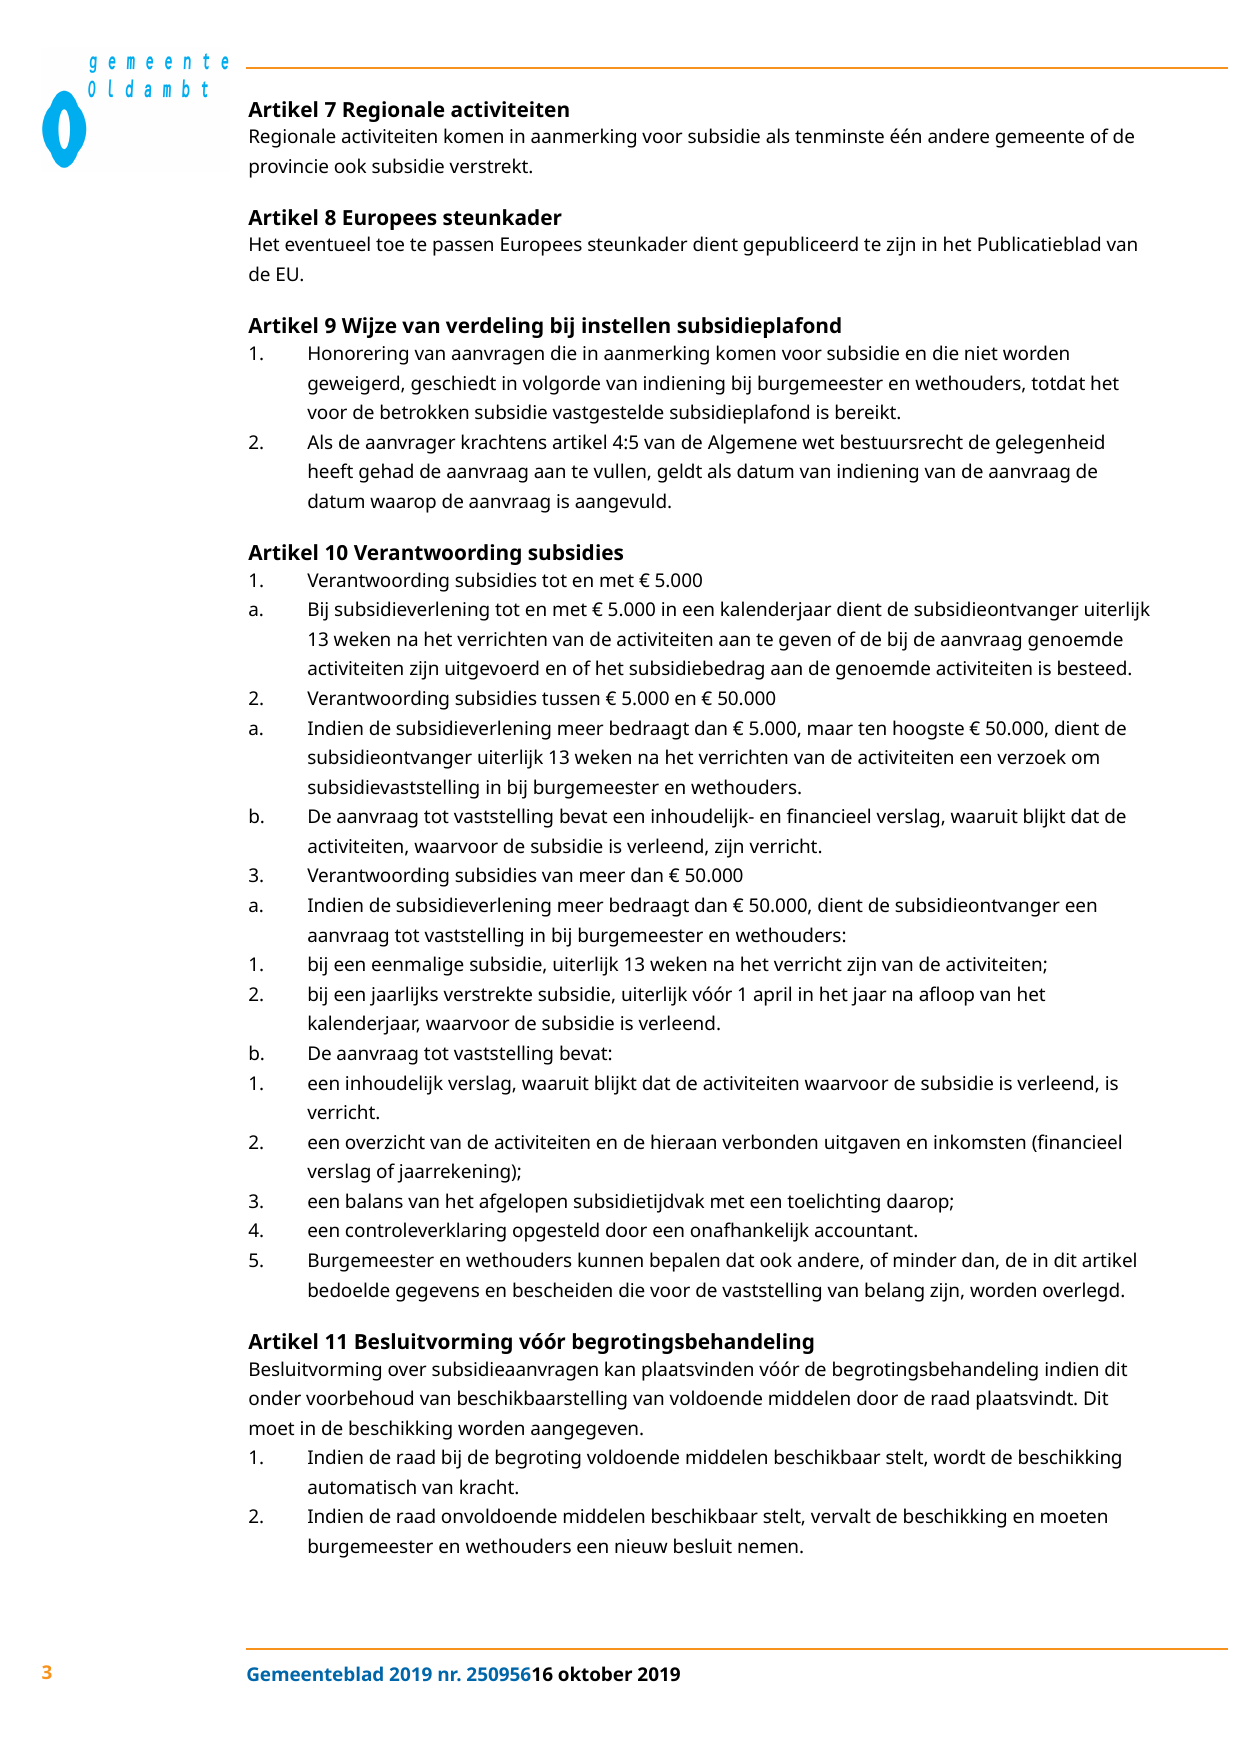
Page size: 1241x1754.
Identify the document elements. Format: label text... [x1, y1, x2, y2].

list Indien de raad onvoldoende middelen beschikbaar stelt, vervalt de beschikking en moeten burgemeester en wethouders een nieuw besluit nemen. [248, 1504, 1152, 1559]
list Indien de subsidieverlening meer bedraagt dan € 5.000, maar ten hoogste € 50.000, dient de subsidieontvanger uiterlijk 13 weken na het verrichten van de activiteiten een verzoek om subsidievaststelling in bij burgemeester en wethouders. [248, 715, 1152, 800]
list Verantwoording subsidies van meer dan € 50.000 [248, 863, 1152, 888]
list Verantwoording subsidies tussen € 5.000 en € 50.000 [248, 685, 1152, 711]
list een balans van het afgelopen subsidietijdvak met een toelichting daarop; [248, 1188, 1152, 1214]
list Verantwoording subsidies tot en met € 5.000 [248, 567, 1152, 593]
text Artikel 8 Europees steunkader [248, 203, 1152, 232]
list Burgemeester en wethouders kunnen bepalen dat ook andere, of minder dan, de in dit artikel bedoelde gegevens en bescheiden die voor de vaststelling van belang zijn, worden overlegd. [248, 1247, 1152, 1303]
list een controleverklaring opgesteld door een onafhankelijk accountant. [248, 1218, 1152, 1243]
picture [41, 47, 231, 172]
text Artikel 9 Wijze van verdeling bij instellen subsidieplafond [248, 312, 1152, 340]
text Artikel 7 Regionale activiteiten [248, 95, 1152, 123]
text Het eventueel toe te passen Europees steunkader dient gepubliceerd te zijn in het Publicatieblad van de EU. [248, 232, 1152, 287]
list een inhoudelijk verslag, waaruit blijkt dat de activiteiten waarvoor de subsidie is verleend, is verricht. [248, 1070, 1152, 1125]
list Bij subsidieverlening tot en met € 5.000 in een kalenderjaar dient de subsidieontvanger uiterlijk 13 weken na het verrichten van de activiteiten aan te geven of de bij de aanvraag genoemde activiteiten zijn uitgevoerd en of het subsidiebedrag aan de genoemde activiteiten is besteed. [248, 596, 1152, 681]
text Artikel 10 Verantwoording subsidies [248, 538, 1152, 567]
text Regionale activiteiten komen in aanmerking voor subsidie als tenminste één andere gemeente of de provincie ook subsidie verstrekt. [248, 123, 1152, 178]
list De aanvraag tot vaststelling bevat een inhoudelijk- en financieel verslag, waaruit blijkt dat de activiteiten, waarvoor de subsidie is verleend, zijn verricht. [248, 803, 1152, 859]
list De aanvraag tot vaststelling bevat: [248, 1040, 1152, 1066]
list een overzicht van de activiteiten en de hieraan verbonden uitgaven en inkomsten (financieel verslag of jaarrekening); [248, 1129, 1152, 1184]
list Indien de raad bij de begroting voldoende middelen beschikbaar stelt, wordt de beschikking automatisch van kracht. [248, 1444, 1152, 1500]
list Indien de subsidieverlening meer bedraagt dan € 50.000, dient de subsidieontvanger een aanvraag tot vaststelling in bij burgemeester en wethouders: [248, 892, 1152, 948]
list Als de aanvrager krachtens artikel 4:5 van de Algemene wet bestuursrecht de gelegenheid heeft gehad de aanvraag aan te vullen, geldt als datum van indiening van de aanvraag de datum waarop de aanvraag is aangevuld. [248, 429, 1152, 514]
text Artikel 11 Besluitvorming vóór begrotingsbehandeling [248, 1327, 1152, 1356]
list Honorering van aanvragen die in aanmerking komen voor subsidie en die niet worden geweigerd, geschiedt in volgorde van indiening bij burgemeester en wethouders, totdat het voor de betrokken subsidie vastgestelde subsidieplafond is bereikt. [248, 340, 1152, 425]
list bij een eenmalige subsidie, uiterlijk 13 weken na het verricht zijn van de activiteiten; [248, 951, 1152, 977]
text Besluitvorming over subsidieaanvragen kan plaatsvinden vóór de begrotingsbehandeling indien dit onder voorbehoud van beschikbaarstelling van voldoende middelen door de raad plaatsvindt. Dit moet in de beschikking worden aangegeven. [248, 1356, 1152, 1441]
list bij een jaarlijks verstrekte subsidie, uiterlijk vóór 1 april in het jaar na afloop van het kalenderjaar, waarvoor de subsidie is verleend. [248, 981, 1152, 1036]
